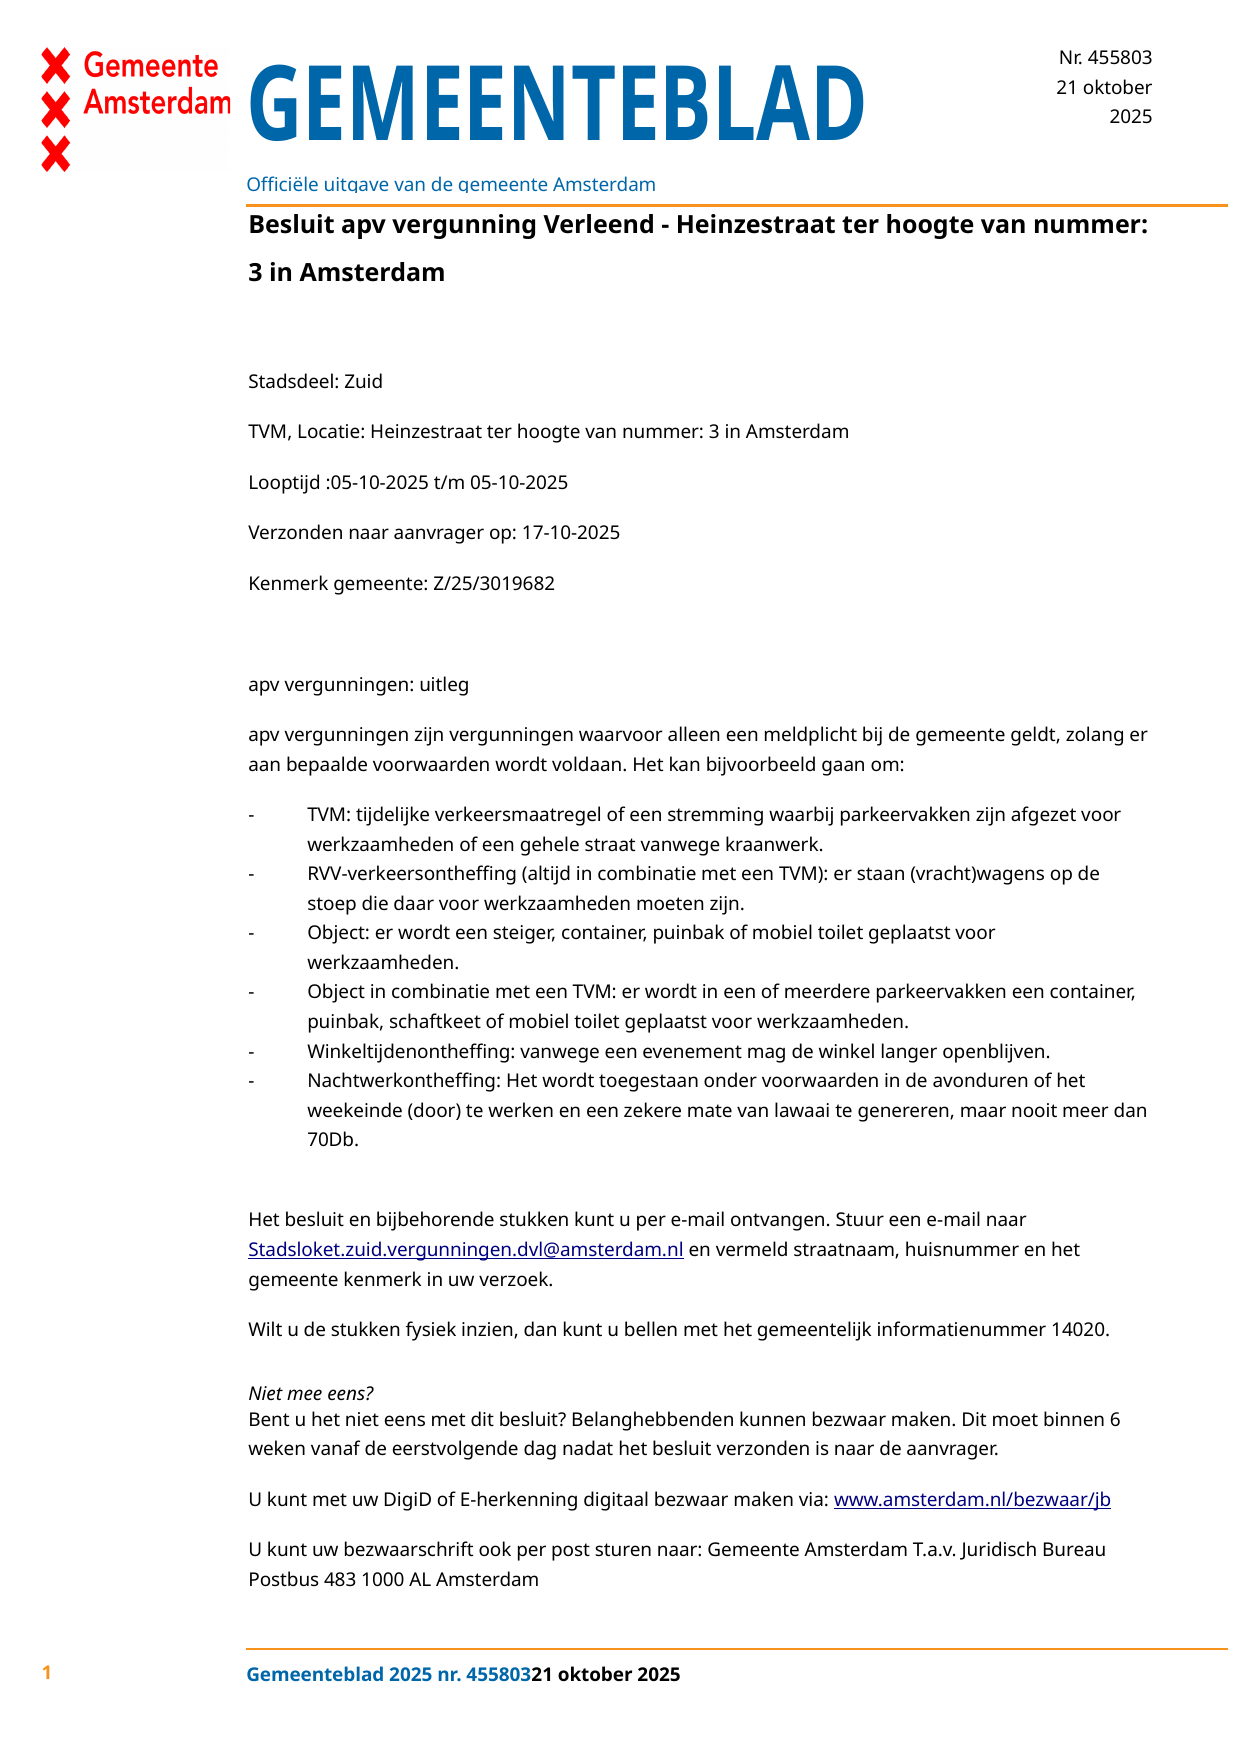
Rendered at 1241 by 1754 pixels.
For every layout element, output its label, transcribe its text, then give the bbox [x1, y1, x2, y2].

text Het besluit en bijbehorende stukken kunt u per e-mail ontvangen. Stuur een e-mail naar Stadsloket.zuid.vergunningen.dvl@amsterdam.nl en vermeld straatnaam, huisnummer en het gemeente kenmerk in uw verzoek. [248, 1207, 1152, 1292]
text apv vergunningen: uitleg [248, 671, 1152, 697]
list RVV-verkeersontheffing (altijd in combinatie met een TVM): er staan (vracht)wagens op de stoep die daar voor werkzaamheden moeten zijn. [248, 860, 1152, 916]
text Niet mee eens? [248, 1380, 1152, 1406]
text Kenmerk gemeente: Z/25/3019682 [248, 570, 1152, 596]
text Looptijd :05-10-2025 t/m 05-10-2025 [248, 469, 1152, 495]
list Object: er wordt een steiger, container, puinbak of mobiel toilet geplaatst voor werkzaamheden. [248, 919, 1152, 975]
text Stadsdeel: Zuid [248, 368, 1152, 394]
list Winkeltijdenontheffing: vanwege een evenement mag de winkel langer openblijven. [248, 1038, 1152, 1064]
text apv vergunningen zijn vergunningen waarvoor alleen een meldplicht bij de gemeente geldt, zolang er aan bepaalde voorwaarden wordt voldaan. Het kan bijvoorbeeld gaan om: [248, 721, 1152, 777]
text U kunt met uw DigiD of E-herkenning digitaal bezwaar maken via: www.amsterdam.nl/bezwaar/jb [248, 1486, 1152, 1512]
list Nachtwerkontheffing: Het wordt toegestaan onder voorwaarden in de avonduren of het weekeinde (door) te werken en een zekere mate van lawaai te genereren, maar nooit meer dan 70Db. [248, 1067, 1152, 1152]
list TVM: tijdelijke verkeersmaatregel of een stremming waarbij parkeervakken zijn afgezet voor werkzaamheden of een gehele straat vanwege kraanwerk. [248, 801, 1152, 857]
text Besluit apv vergunning Verleend - Heinzestraat ter hoogte van nummer: 3 in Amsterdam [248, 207, 1152, 288]
picture [41, 47, 231, 172]
text Bent u het niet eens met dit besluit? Belanghebbenden kunnen bezwaar maken. Dit moet binnen 6 weken vanaf de eerstvolgende dag nadat het besluit verzonden is naar de aanvrager. [248, 1406, 1152, 1461]
text Wilt u de stukken fysiek inzien, dan kunt u bellen met het gemeentelijk informatienummer 14020. [248, 1316, 1152, 1342]
text U kunt uw bezwaarschrift ook per post sturen naar: Gemeente Amsterdam T.a.v. Juridisch Bureau Postbus 483 1000 AL Amsterdam [248, 1536, 1152, 1592]
list Object in combinatie met een TVM: er wordt in een of meerdere parkeervakken een container, puinbak, schaftkeet of mobiel toilet geplaatst voor werkzaamheden. [248, 979, 1152, 1034]
text TVM, Locatie: Heinzestraat ter hoogte van nummer: 3 in Amsterdam [248, 419, 1152, 444]
text Verzonden naar aanvrager op: 17-10-2025 [248, 519, 1152, 545]
